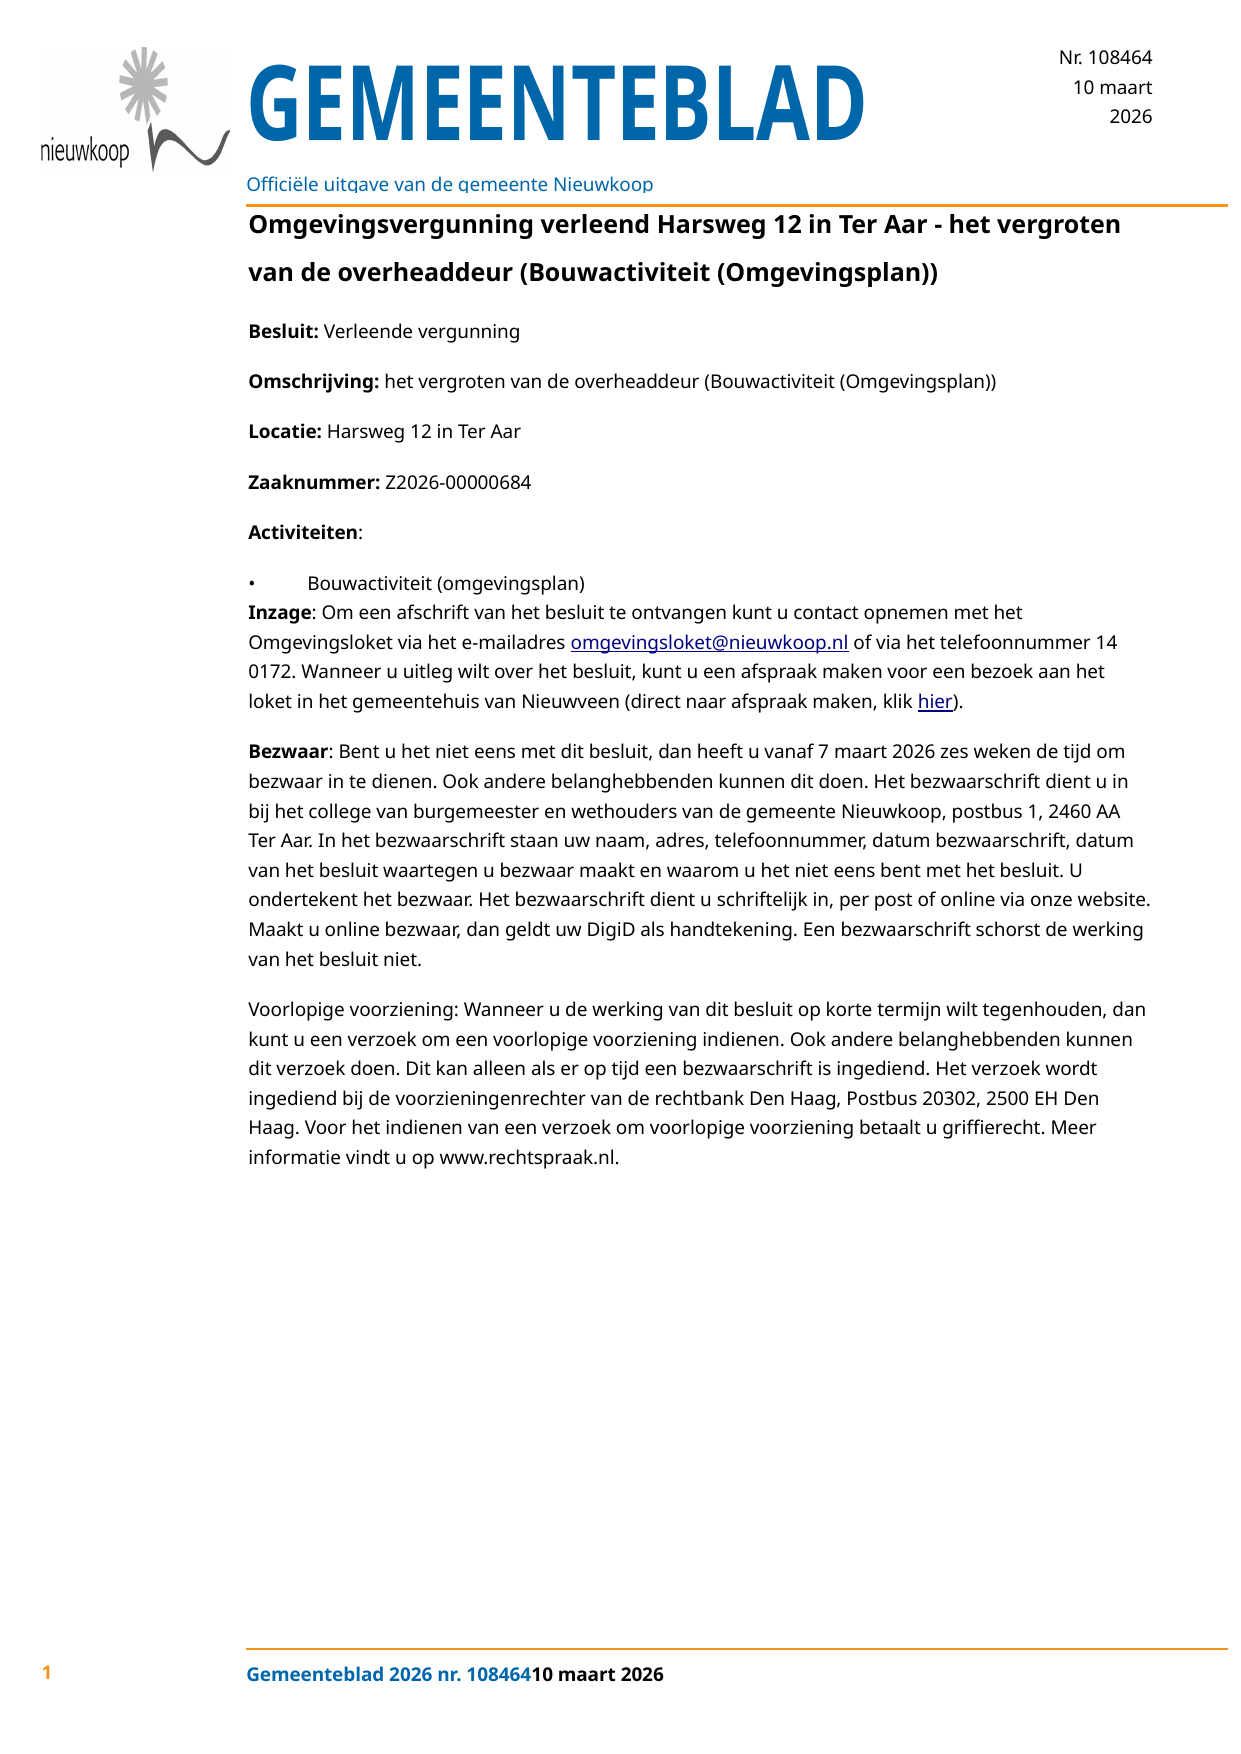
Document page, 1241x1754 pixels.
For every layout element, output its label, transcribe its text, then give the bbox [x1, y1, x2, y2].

text Locatie: Harsweg 12 in Ter Aar [248, 419, 1152, 444]
text Omgevingsvergunning verleend Harsweg 12 in Ter Aar - het vergroten van de overheaddeur (Bouwactiviteit (Omgevingsplan)) [248, 207, 1152, 288]
text Zaaknummer: Z2026-00000684 [248, 469, 1152, 495]
picture [41, 47, 231, 172]
text Omschrijving: het vergroten van de overheaddeur (Bouwactiviteit (Omgevingsplan)) [248, 368, 1152, 394]
text Activiteiten: [248, 519, 1152, 545]
text Bezwaar: Bent u het niet eens met dit besluit, dan heeft u vanaf 7 maart 2026 zes weken de tijd om bezwaar in te dienen. Ook andere belanghebbenden kunnen dit doen. Het bezwaarschrift dient u in bij het college van burgemeester en wethouders van de gemeente Nieuwkoop, postbus 1, 2460 AA Ter Aar. In het bezwaarschrift staan uw naam, adres, telefoonnummer, datum bezwaarschrift, datum van het besluit waartegen u bezwaar maakt en waarom u het niet eens bent met het besluit. U ondertekent het bezwaar. Het bezwaarschrift dient u schriftelijk in, per post of online via onze website. Maakt u online bezwaar, dan geldt uw DigiD als handtekening. Een bezwaarschrift schorst de werking van het besluit niet. [248, 739, 1152, 972]
text Voorlopige voorziening: Wanneer u de werking van dit besluit op korte termijn wilt tegenhouden, dan kunt u een verzoek om een voorlopige voorziening indienen. Ook andere belanghebbenden kunnen dit verzoek doen. Dit kan alleen als er op tijd een bezwaarschrift is ingediend. Het verzoek wordt ingediend bij de voorzieningenrechter van de rechtbank Den Haag, Postbus 20302, 2500 EH Den Haag. Voor het indienen van een verzoek om voorlopige voorziening betaalt u griffierecht. Meer informatie vindt u op www.rechtspraak.nl. [248, 996, 1152, 1170]
text Besluit: Verleende vergunning [248, 318, 1152, 344]
list Bouwactiviteit (omgevingsplan) [248, 570, 1152, 596]
text Inzage: Om een afschrift van het besluit te ontvangen kunt u contact opnemen met het Omgevingsloket via het e-mailadres omgevingsloket@nieuwkoop.nl of via het telefoonnummer 14 0172. Wanneer u uitleg wilt over het besluit, kunt u een afspraak maken voor een bezoek aan het loket in het gemeentehuis van Nieuwveen (direct naar afspraak maken, klik hier). [248, 599, 1152, 714]
